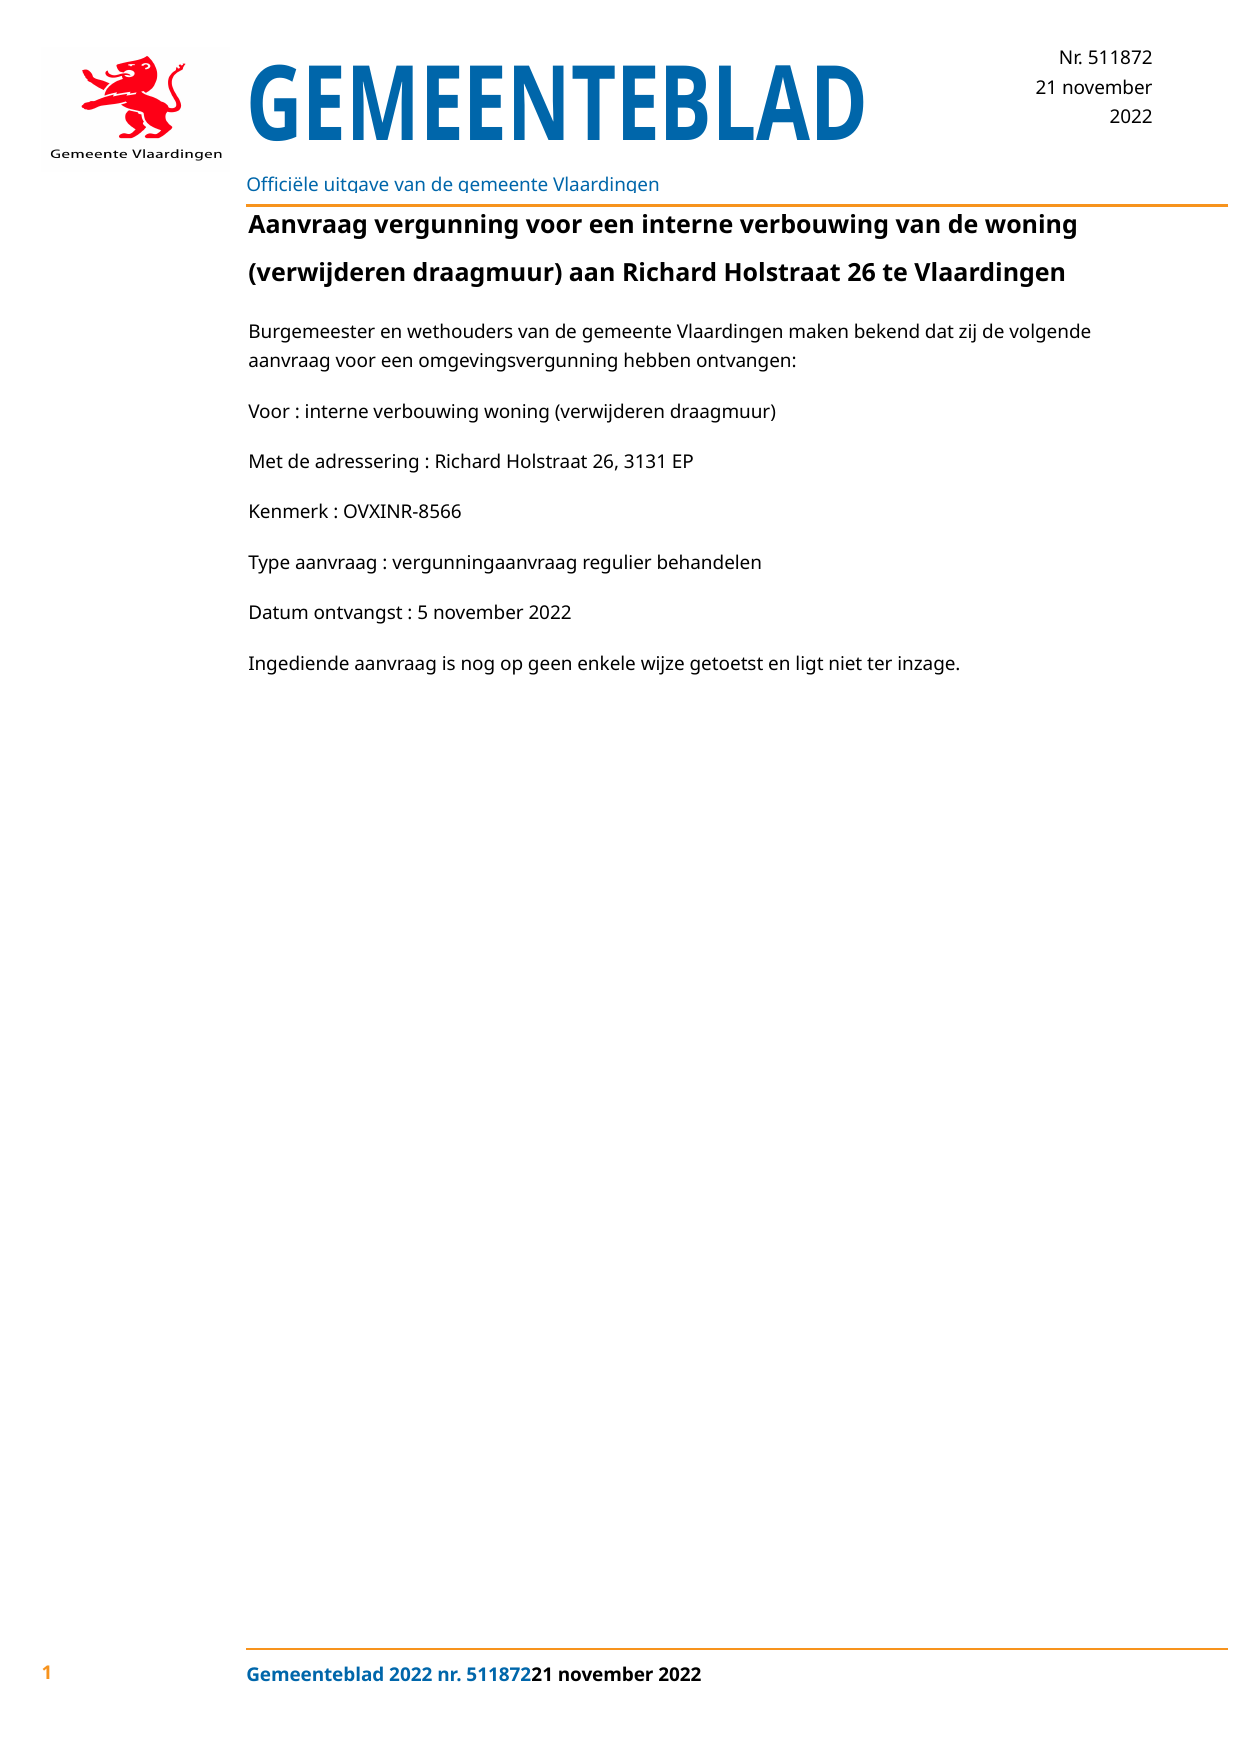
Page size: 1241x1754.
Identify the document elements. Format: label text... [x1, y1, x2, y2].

text Type aanvraag : vergunningaanvraag regulier behandelen [248, 549, 1152, 575]
text Met de adressering : Richard Holstraat 26, 3131 EP [248, 448, 1152, 474]
text Burgemeester en wethouders van de gemeente Vlaardingen maken bekend dat zij de volgende aanvraag voor een omgevingsvergunning hebben ontvangen: [248, 318, 1152, 373]
text Ingediende aanvraag is nog op geen enkele wijze getoetst en ligt niet ter inzage. [248, 650, 1152, 676]
picture [41, 47, 231, 172]
text Voor : interne verbouwing woning (verwijderen draagmuur) [248, 398, 1152, 424]
text Kenmerk : OVXINR-8566 [248, 499, 1152, 524]
text Datum ontvangst : 5 november 2022 [248, 599, 1152, 625]
text Aanvraag vergunning voor een interne verbouwing van de woning (verwijderen draagmuur) aan Richard Holstraat 26 te Vlaardingen [248, 207, 1152, 288]
